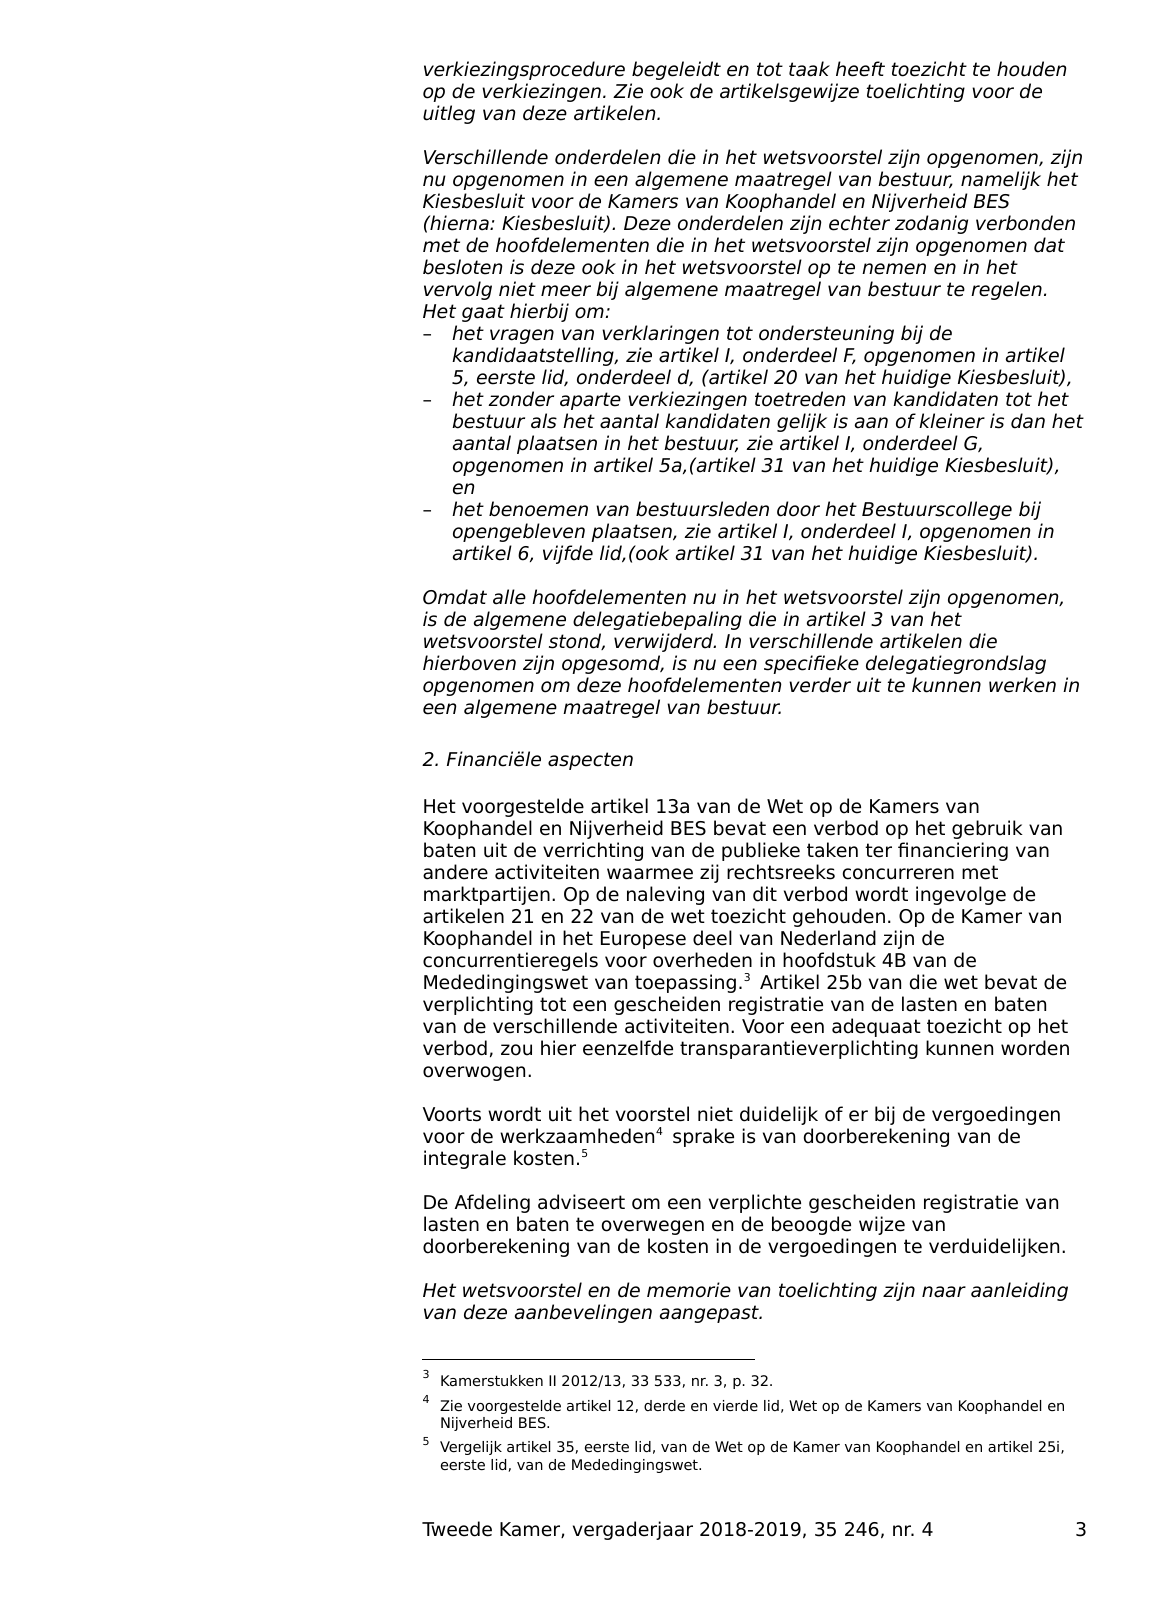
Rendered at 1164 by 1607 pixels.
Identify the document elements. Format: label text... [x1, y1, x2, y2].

text De Afdeling adviseert om een verplichte gescheiden registratie van lasten en baten te overwegen en de beoogde wijze van doorberekening van de kosten in de vergoedingen te verduidelijken. [422, 1192, 1087, 1258]
text Kamerstukken II 2012/13, 33 533, nr. 3, p. 32. [422, 1368, 1087, 1391]
text – het vragen van verklaringen tot ondersteuning bij de kandidaatstelling, zie artikel I, onderdeel F, opgenomen in artikel 5, eerste lid, onderdeel d, (artikel 20 van het huidige Kiesbesluit), [422, 323, 1087, 389]
text Omdat alle hoofdelementen nu in het wetsvoorstel zijn opgenomen, is de algemene delegatiebepaling die in artikel 3 van het wetsvoorstel stond, verwijderd. In verschillende artikelen die hierboven zijn opgesomd, is nu een specifieke delegatiegrondslag opgenomen om deze hoofdelementen verder uit te kunnen werken in een algemene maatregel van bestuur. [422, 587, 1087, 719]
text Vergelijk artikel 35, eerste lid, van de Wet op de Kamer van Koophandel en artikel 25i, eerste lid, van de Mededingingswet. [422, 1435, 1087, 1474]
text Het voorgestelde artikel 13a van de Wet op de Kamers van Koophandel en Nijverheid BES bevat een verbod op het gebruik van baten uit de verrichting van de publieke taken ter financiering van andere activiteiten waarmee zij rechtsreeks concurreren met marktpartijen. Op de naleving van dit verbod wordt ingevolge de artikelen 21 en 22 van de wet toezicht gehouden. Op de Kamer van Koophandel in het Europese deel van Nederland zijn de concurrentieregels voor overheden in hoofdstuk 4B van de Mededingingswet van toepassing. Artikel 25b van die wet bevat de verplichting tot een gescheiden registratie van de lasten en baten van de verschillende activiteiten. Voor een adequaat toezicht op het verbod, zou hier eenzelfde transparantieverplichting kunnen worden overwogen. [422, 796, 1087, 1082]
text verkiezingsprocedure begeleidt en tot taak heeft toezicht te houden op de verkiezingen. Zie ook de artikelsgewijze toelichting voor de uitleg van deze artikelen. [422, 59, 1087, 125]
text Zie voorgestelde artikel 12, derde en vierde lid, Wet op de Kamers van Koophandel en Nijverheid BES. [422, 1393, 1087, 1432]
text – het zonder aparte verkiezingen toetreden van kandidaten tot het bestuur als het aantal kandidaten gelijk is aan of kleiner is dan het aantal plaatsen in het bestuur, zie artikel I, onderdeel G, opgenomen in artikel 5a,(artikel 31 van het huidige Kiesbesluit), en [422, 389, 1087, 499]
text Het wetsvoorstel en de memorie van toelichting zijn naar aanleiding van deze aanbevelingen aangepast. [422, 1280, 1087, 1324]
text – het benoemen van bestuursleden door het Bestuurscollege bij opengebleven plaatsen, zie artikel I, onderdeel I, opgenomen in artikel 6, vijfde lid,(ook artikel 31 van het huidige Kiesbesluit). [422, 499, 1087, 565]
text Verschillende onderdelen die in het wetsvoorstel zijn opgenomen, zijn nu opgenomen in een algemene maatregel van bestuur, namelijk het Kiesbesluit voor de Kamers van Koophandel en Nijverheid BES (hierna: Kiesbesluit). Deze onderdelen zijn echter zodanig verbonden met de hoofdelementen die in het wetsvoorstel zijn opgenomen dat besloten is deze ook in het wetsvoorstel op te nemen en in het vervolg niet meer bij algemene maatregel van bestuur te regelen. Het gaat hierbij om: [422, 147, 1087, 323]
text Voorts wordt uit het voorstel niet duidelijk of er bij de vergoedingen voor de werkzaamheden sprake is van doorberekening van de integrale kosten. [422, 1104, 1087, 1170]
subtitle 2. Financiële aspecten [422, 749, 1087, 771]
